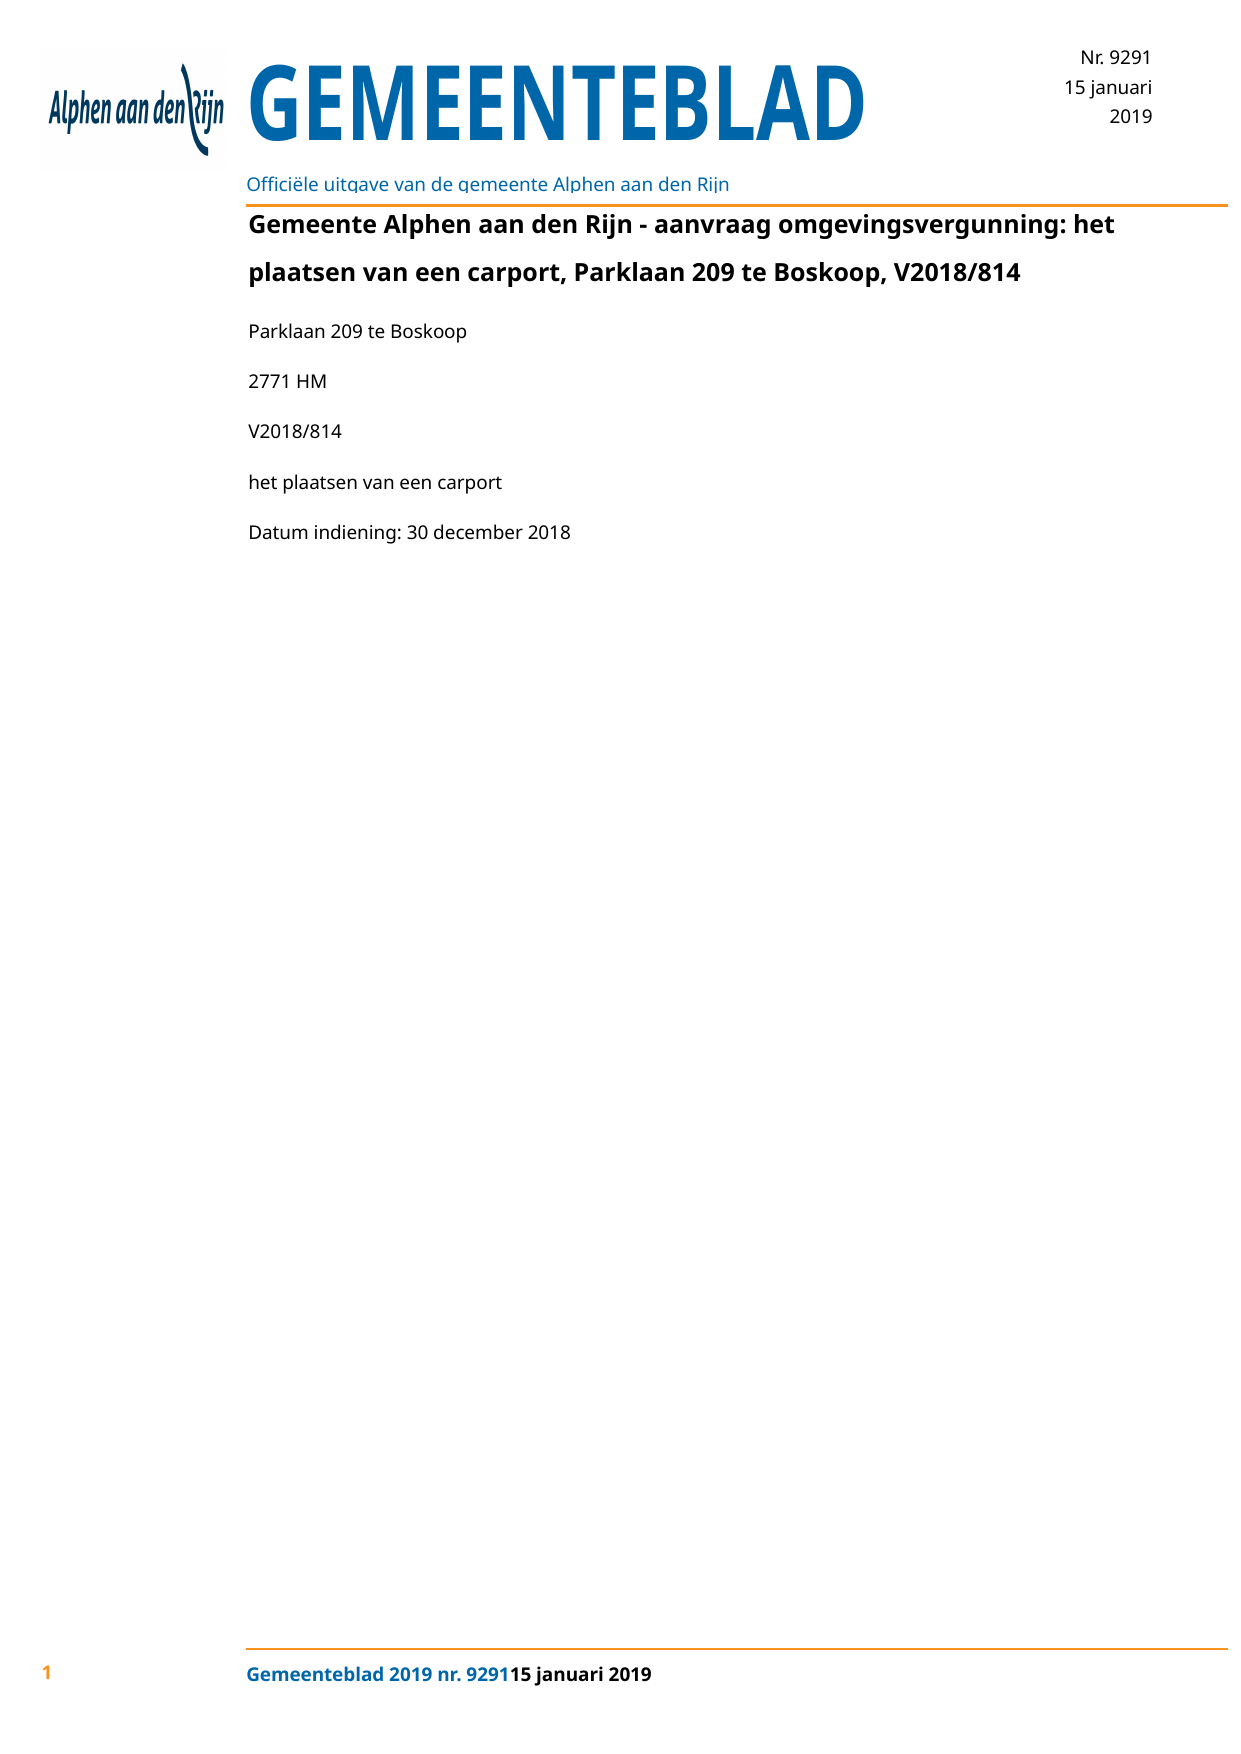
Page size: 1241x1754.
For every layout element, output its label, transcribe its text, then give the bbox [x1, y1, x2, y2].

text Parklaan 209 te Boskoop [248, 318, 1152, 344]
text Gemeente Alphen aan den Rijn - aanvraag omgevingsvergunning: het plaatsen van een carport, Parklaan 209 te Boskoop, V2018/814 [248, 207, 1152, 288]
text 2771 HM [248, 368, 1152, 394]
text V2018/814 [248, 419, 1152, 444]
text het plaatsen van een carport [248, 469, 1152, 495]
text Datum indiening: 30 december 2018 [248, 519, 1152, 545]
picture [41, 47, 231, 172]
